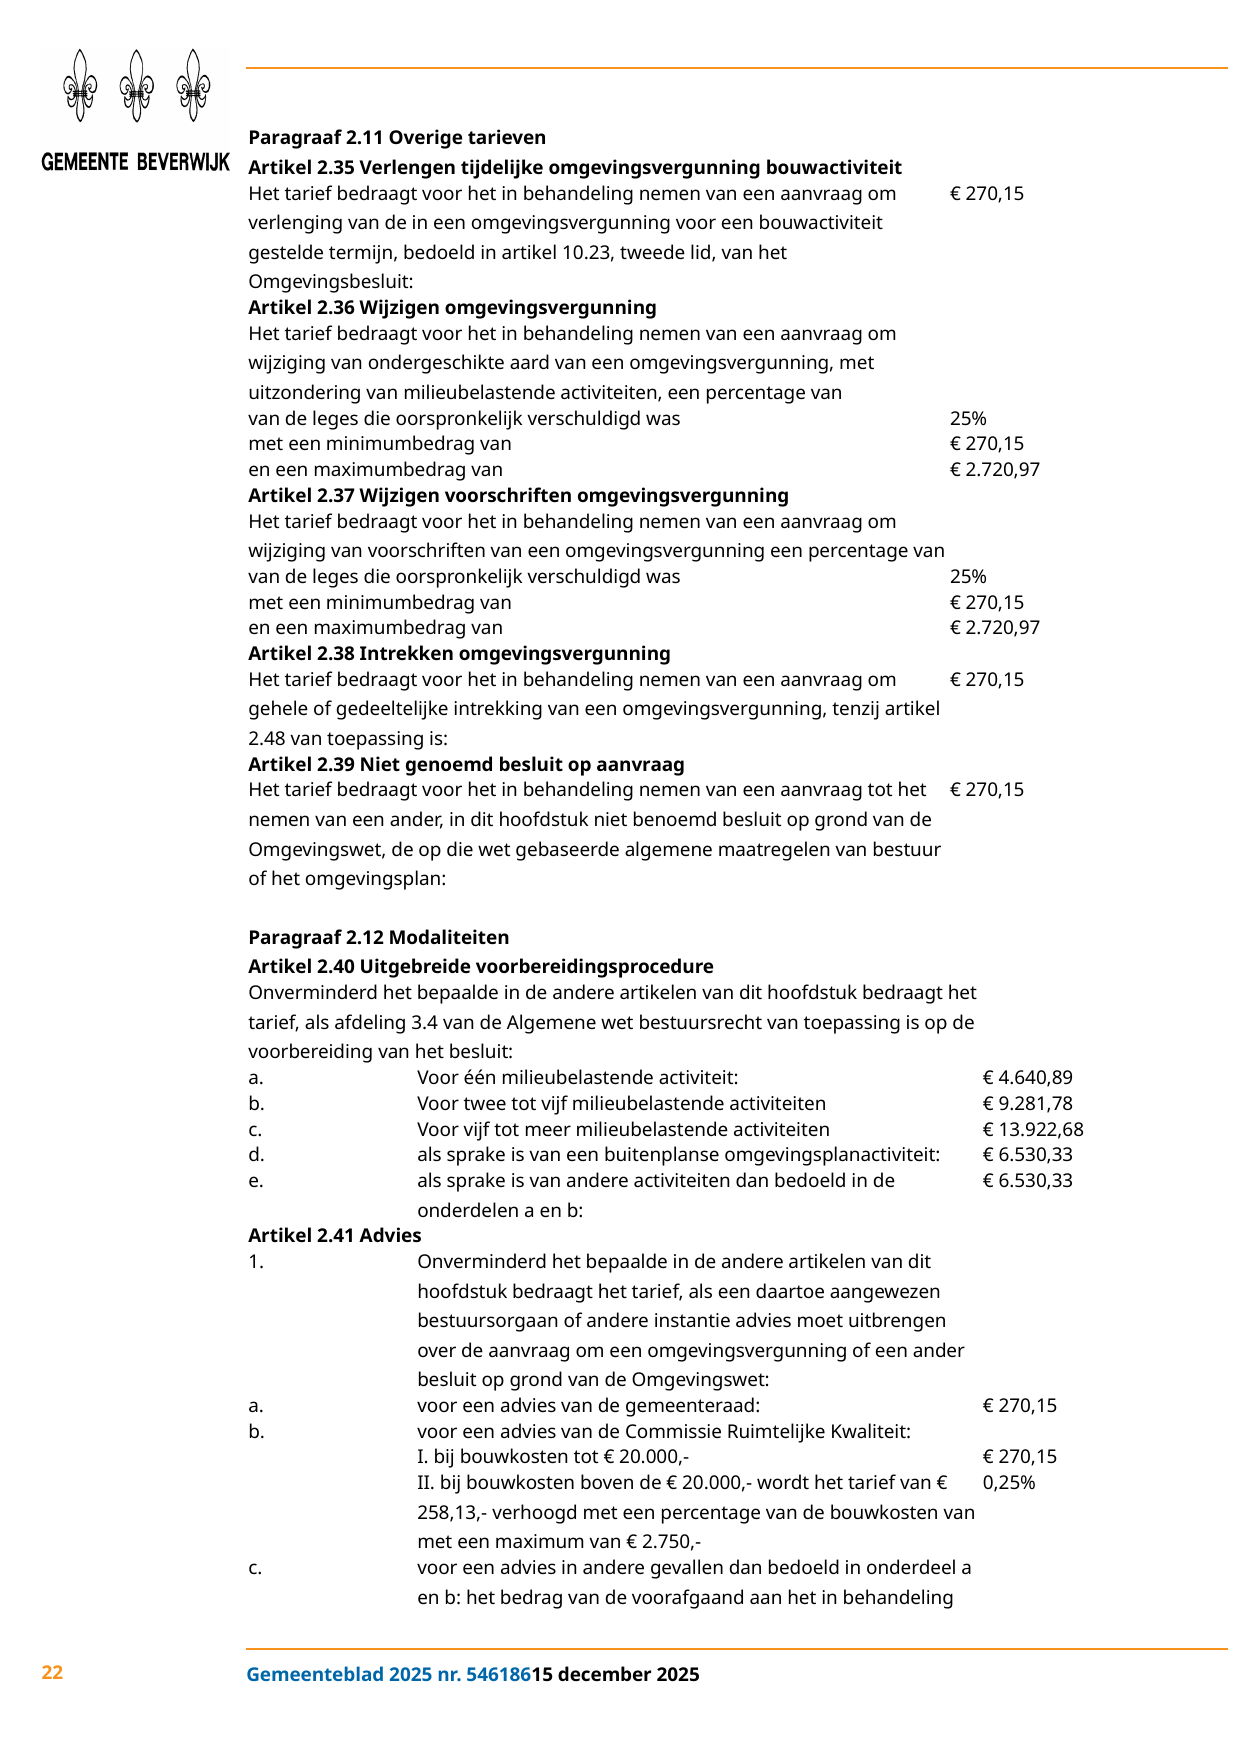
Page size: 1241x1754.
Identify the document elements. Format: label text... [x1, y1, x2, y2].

table_cell € 6.530,33 [983, 1167, 1152, 1222]
table_cell 1. [248, 1248, 417, 1392]
table_cell Het tarief bedraagt voor het in behandeling nemen van een aanvraag om gehele of gedeeltelijke intrekking van een omgevingsvergunning, tenzij artikel 2.48 van toepassing is: [248, 666, 950, 751]
table_cell 25% [950, 405, 1152, 431]
table_cell Artikel 2.39 Niet genoemd besluit op aanvraag [248, 751, 950, 777]
table_cell Artikel 2.41 Advies [248, 1223, 983, 1248]
table_cell Het tarief bedraagt voor het in behandeling nemen van een aanvraag om wijziging van ondergeschikte aard van een omgevingsvergunning, met uitzondering van milieubelastende activiteiten, een percentage van [248, 320, 950, 405]
text Paragraaf 2.12 Modaliteiten [248, 924, 1152, 950]
picture [41, 47, 231, 172]
table_cell Voor vijf tot meer milieubelastende activiteiten [417, 1116, 983, 1141]
table_cell b. [248, 1090, 417, 1116]
table_cell [950, 508, 1152, 563]
table_cell € 2.720,97 [950, 615, 1152, 640]
table_cell van de leges die oorspronkelijk verschuldigd was [248, 563, 950, 589]
table_cell 0,25% [983, 1470, 1152, 1554]
table_cell met een minimumbedrag van [248, 589, 950, 614]
table_cell met een minimumbedrag van [248, 431, 950, 456]
table_header Artikel 2.40 Uitgebreide voorbereidingsprocedure [248, 954, 983, 979]
table_cell Voor twee tot vijf milieubelastende activiteiten [417, 1090, 983, 1116]
table_cell € 2.720,97 [950, 456, 1152, 482]
table_cell [983, 1223, 1152, 1248]
table_header [983, 954, 1152, 979]
table_cell € 270,15 [950, 431, 1152, 456]
table_cell Artikel 2.38 Intrekken omgevingsvergunning [248, 640, 950, 666]
table_header Artikel 2.35 Verlengen tijdelijke omgevingsvergunning bouwactiviteit [248, 154, 950, 180]
table_cell Het tarief bedraagt voor het in behandeling nemen van een aanvraag om wijziging van voorschriften van een omgevingsvergunning een percentage van [248, 508, 950, 563]
table_cell [983, 1418, 1152, 1444]
table_cell I. bij bouwkosten tot € 20.000,- [417, 1444, 983, 1469]
table_cell [248, 1470, 417, 1554]
table_cell als sprake is van een buitenplanse omgevingsplanactiviteit: [417, 1141, 983, 1167]
table_cell [983, 1248, 1152, 1392]
table_cell c. [248, 1116, 417, 1141]
table_cell Onverminderd het bepaalde in de andere artikelen van dit hoofdstuk bedraagt het tarief, als een daartoe aangewezen bestuursorgaan of andere instantie advies moet uitbrengen over de aanvraag om een omgevingsvergunning of een ander besluit op grond van de Omgevingswet: [417, 1248, 983, 1392]
table_cell [950, 294, 1152, 320]
table_cell € 270,15 [950, 777, 1152, 891]
table_cell € 270,15 [950, 180, 1152, 294]
table_cell Onverminderd het bepaalde in de andere artikelen van dit hoofdstuk bedraagt het tarief, als afdeling 3.4 van de Algemene wet bestuursrecht van toepassing is op de voorbereiding van het besluit: [248, 979, 983, 1064]
table_cell voor een advies van de gemeenteraad: [417, 1392, 983, 1418]
table_cell [983, 1554, 1152, 1610]
table_cell Het tarief bedraagt voor het in behandeling nemen van een aanvraag tot het nemen van een ander, in dit hoofdstuk niet benoemd besluit op grond van de Omgevingswet, de op die wet gebaseerde algemene maatregelen van bestuur of het omgevingsplan: [248, 777, 950, 891]
table_cell en een maximumbedrag van [248, 456, 950, 482]
table_cell [950, 751, 1152, 777]
table_cell a. [248, 1392, 417, 1418]
table_cell e. [248, 1167, 417, 1222]
table_cell € 270,15 [950, 666, 1152, 751]
table_cell van de leges die oorspronkelijk verschuldigd was [248, 405, 950, 431]
table_cell II. bij bouwkosten boven de € 20.000,- wordt het tarief van € 258,13,- verhoogd met een percentage van de bouwkosten van met een maximum van € 2.750,- [417, 1470, 983, 1554]
table_cell b. [248, 1418, 417, 1444]
table_cell [950, 640, 1152, 666]
table_cell [950, 482, 1152, 508]
table_cell voor een advies van de Commissie Ruimtelijke Kwaliteit: [417, 1418, 983, 1444]
table_cell d. [248, 1141, 417, 1167]
table_header [950, 154, 1152, 180]
table_cell als sprake is van andere activiteiten dan bedoeld in de onderdelen a en b: [417, 1167, 983, 1222]
table_cell € 270,15 [950, 589, 1152, 614]
table_cell € 4.640,89 [983, 1064, 1152, 1090]
table_cell c. [248, 1554, 417, 1610]
table_cell € 9.281,78 [983, 1090, 1152, 1116]
table_cell 25% [950, 563, 1152, 589]
table_cell Artikel 2.36 Wijzigen omgevingsvergunning [248, 294, 950, 320]
table_cell voor een advies in andere gevallen dan bedoeld in onderdeel a en b: het bedrag van de voorafgaand aan het in behandeling [417, 1554, 983, 1610]
table_cell € 270,15 [983, 1392, 1152, 1418]
table_cell a. [248, 1064, 417, 1090]
table_cell [248, 1444, 417, 1469]
table_cell [950, 320, 1152, 405]
table_cell Artikel 2.37 Wijzigen voorschriften omgevingsvergunning [248, 482, 950, 508]
table_cell € 6.530,33 [983, 1141, 1152, 1167]
table_cell Voor één milieubelastende activiteit: [417, 1064, 983, 1090]
table_cell € 13.922,68 [983, 1116, 1152, 1141]
text Paragraaf 2.11 Overige tarieven [248, 124, 1152, 150]
table_cell [983, 979, 1152, 1064]
table_cell € 270,15 [983, 1444, 1152, 1469]
table_cell Het tarief bedraagt voor het in behandeling nemen van een aanvraag om verlenging van de in een omgevingsvergunning voor een bouwactiviteit gestelde termijn, bedoeld in artikel 10.23, tweede lid, van het Omgevingsbesluit: [248, 180, 950, 294]
table_cell en een maximumbedrag van [248, 615, 950, 640]
